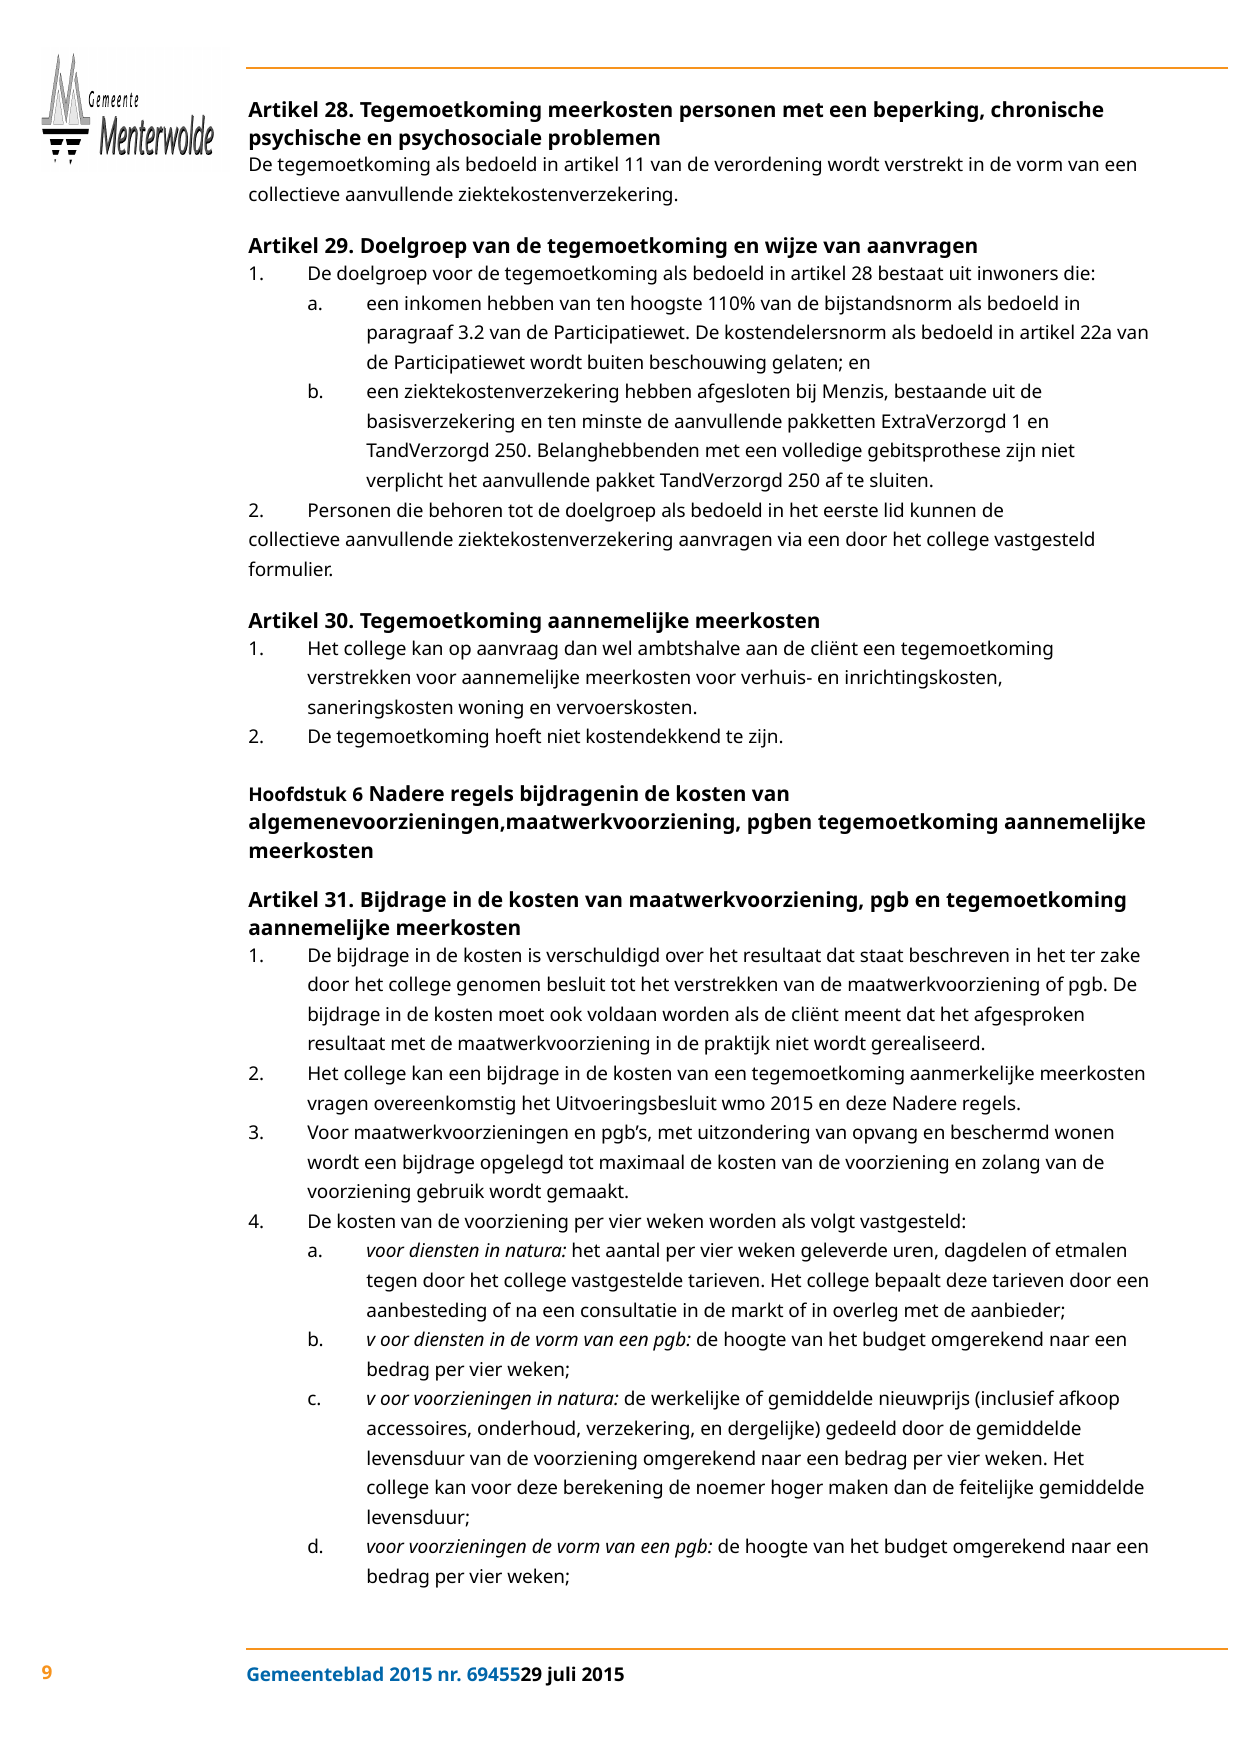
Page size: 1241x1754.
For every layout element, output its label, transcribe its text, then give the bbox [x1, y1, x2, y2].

list v oor voorzieningen in natura: de werkelijke of gemiddelde nieuwprijs (inclusief afkoop accessoires, onderhoud, verzekering, en dergelijke) gedeeld door de gemiddelde levensduur van de voorziening omgerekend naar een bedrag per vier weken. Het college kan voor deze berekening de noemer hoger maken dan de feitelijke gemiddelde levensduur; [307, 1386, 1152, 1530]
list Het college kan een bijdrage in de kosten van een tegemoetkoming aanmerkelijke meerkosten vragen overeenkomstig het Uitvoeringsbesluit wmo 2015 en deze Nadere regels. [248, 1060, 1152, 1116]
list Voor maatwerkvoorzieningen en pgb’s, met uitzondering van opvang en beschermd wonen wordt een bijdrage opgelegd tot maximaal de kosten van de voorziening en zolang van de voorziening gebruik wordt gemaakt. [248, 1119, 1152, 1204]
list De bijdrage in de kosten is verschuldigd over het resultaat dat staat beschreven in het ter zake door het college genomen besluit tot het verstrekken van de maatwerkvoorziening of pgb. De bijdrage in de kosten moet ook voldaan worden als de cliënt meent dat het afgesproken resultaat met de maatwerkvoorziening in de praktijk niet wordt gerealiseerd. [248, 942, 1152, 1056]
list De kosten van de voorziening per vier weken worden als volgt vastgesteld: [248, 1208, 1152, 1234]
text Hoofdstuk 6 Nadere regels bijdragenin de kosten van algemenevoorzieningen,maatwerkvoorziening, pgben tegemoetkoming aannemelijke meerkosten [248, 779, 1152, 864]
list voor diensten in natura: het aantal per vier weken geleverde uren, dagdelen of etmalen tegen door het college vastgestelde tarieven. Het college bepaalt deze tarieven door een aanbesteding of na een consultatie in de markt of in overleg met de aanbieder; [307, 1238, 1152, 1323]
text Artikel 28. Tegemoetkoming meerkosten personen met een beperking, chronische psychische en psychosociale problemen [248, 95, 1152, 152]
list voor voorzieningen de vorm van een pgb: de hoogte van het budget omgerekend naar een bedrag per vier weken; [307, 1533, 1152, 1589]
list een ziektekostenverzekering hebben afgesloten bij Menzis, bestaande uit de basisverzekering en ten minste de aanvullende pakketten ExtraVerzorgd 1 en TandVerzorgd 250. Belanghebbenden met een volledige gebitsprothese zijn niet verplicht het aanvullende pakket TandVerzorgd 250 af te sluiten. [307, 378, 1152, 493]
list De tegemoetkoming hoeft niet kostendekkend te zijn. [248, 723, 1152, 749]
list De doelgroep voor de tegemoetkoming als bedoeld in artikel 28 bestaat uit inwoners die: [248, 260, 1152, 286]
text Artikel 29. Doelgroep van de tegemoetkoming en wijze van aanvragen [248, 232, 1152, 260]
text Artikel 30. Tegemoetkoming aannemelijke meerkosten [248, 606, 1152, 635]
text Artikel 31. Bijdrage in de kosten van maatwerkvoorziening, pgb en tegemoetkoming aannemelijke meerkosten [248, 885, 1152, 942]
list v oor diensten in de vorm van een pgb: de hoogte van het budget omgerekend naar een bedrag per vier weken; [307, 1326, 1152, 1382]
text collectieve aanvullende ziektekostenverzekering aanvragen via een door het college vastgesteld formulier. [248, 526, 1152, 582]
list Personen die behoren tot de doelgroep als bedoeld in het eerste lid kunnen de [248, 497, 1152, 522]
picture [41, 47, 231, 172]
list Het college kan op aanvraag dan wel ambtshalve aan de cliënt een tegemoetkoming verstrekken voor aannemelijke meerkosten voor verhuis- en inrichtingskosten, saneringskosten woning en vervoerskosten. [248, 635, 1152, 720]
text De tegemoetkoming als bedoeld in artikel 11 van de verordening wordt verstrekt in de vorm van een collectieve aanvullende ziektekostenverzekering. [248, 152, 1152, 207]
list een inkomen hebben van ten hoogste 110% van de bijstandsnorm als bedoeld in paragraaf 3.2 van de Participatiewet. De kostendelersnorm als bedoeld in artikel 22a van de Participatiewet wordt buiten beschouwing gelaten; en [307, 290, 1152, 374]
